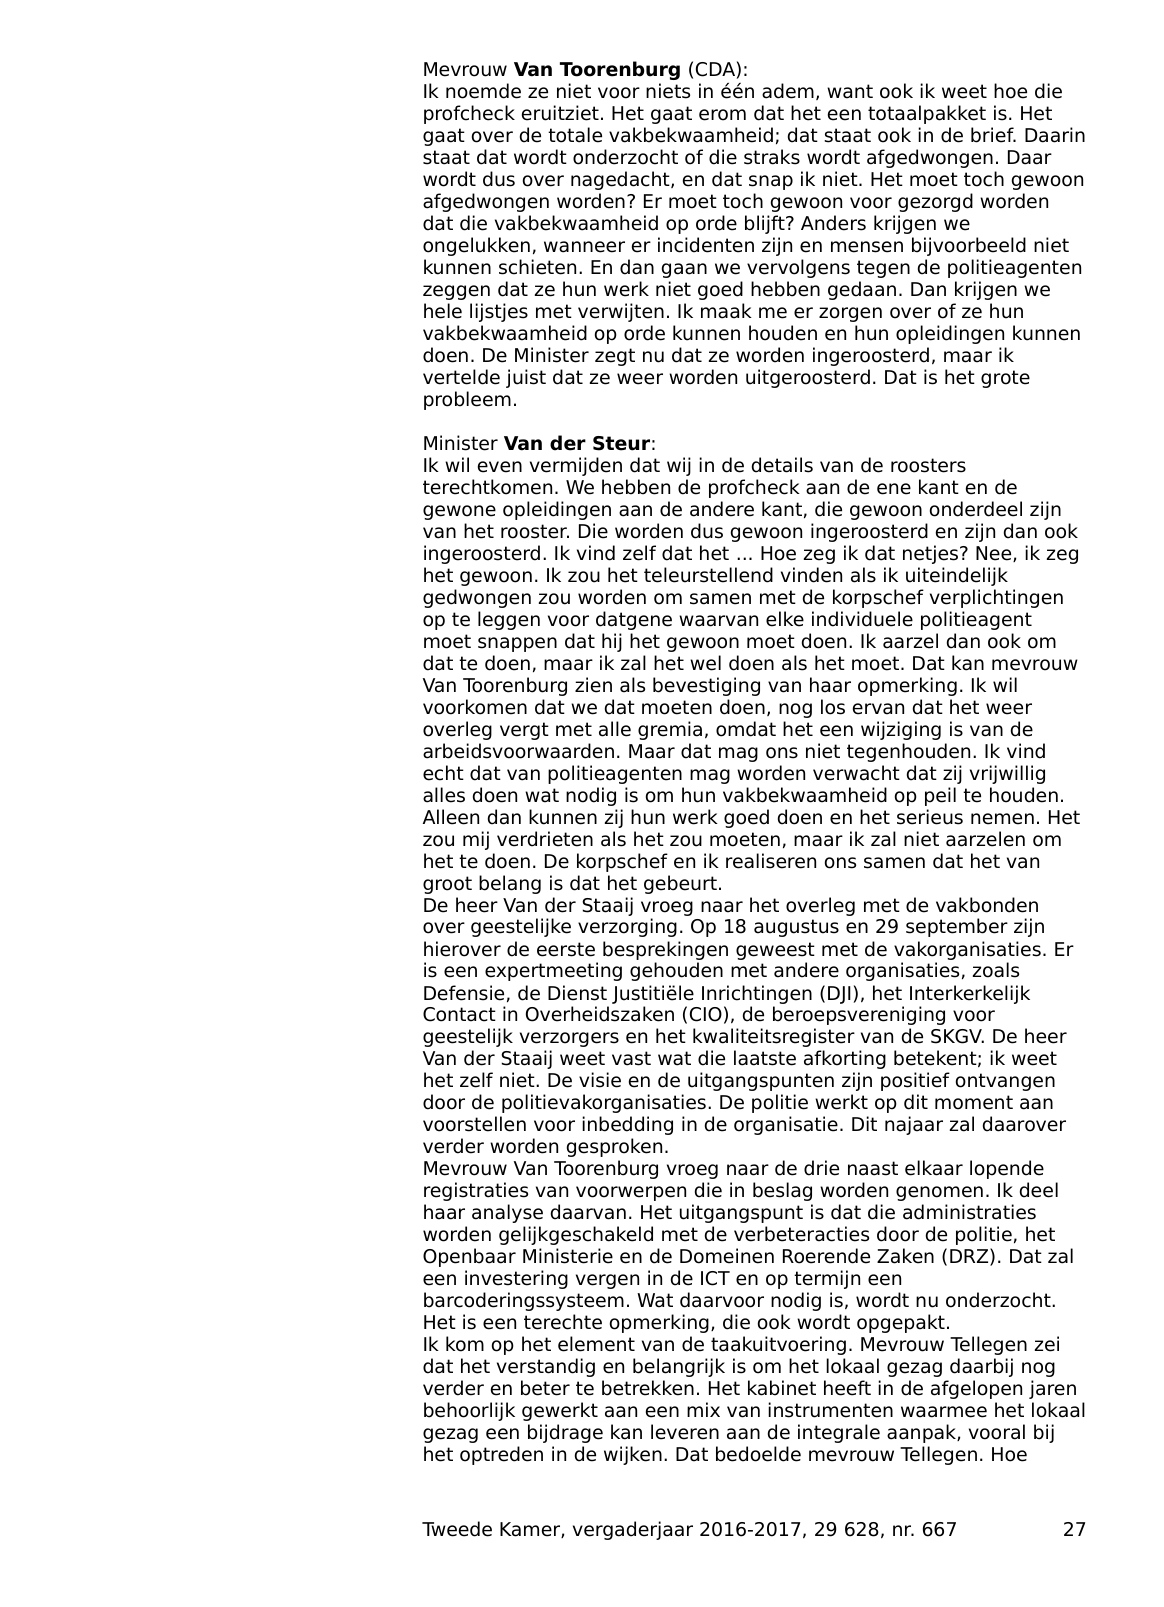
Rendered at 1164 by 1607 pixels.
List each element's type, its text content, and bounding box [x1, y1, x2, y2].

text Ik kom op het element van de taakuitvoering. Mevrouw Tellegen zei dat het verstandig en belangrijk is om het lokaal gezag daarbij nog verder en beter te betrekken. Het kabinet heeft in de afgelopen jaren behoorlijk gewerkt aan een mix van instrumenten waarmee het lokaal gezag een bijdrage kan leveren aan de integrale aanpak, vooral bij het optreden in de wijken. Dat bedoelde mevrouw Tellegen. Hoe [422, 1334, 1087, 1466]
text Ik noemde ze niet voor niets in één adem, want ook ik weet hoe die profcheck eruitziet. Het gaat erom dat het een totaalpakket is. Het gaat over de totale vakbekwaamheid; dat staat ook in de brief. Daarin staat dat wordt onderzocht of die straks wordt afgedwongen. Daar wordt dus over nagedacht, en dat snap ik niet. Het moet toch gewoon afgedwongen worden? Er moet toch gewoon voor gezorgd worden dat die vakbekwaamheid op orde blijft? Anders krijgen we ongelukken, wanneer er incidenten zijn en mensen bijvoorbeeld niet kunnen schieten. En dan gaan we vervolgens tegen de politieagenten zeggen dat ze hun werk niet goed hebben gedaan. Dan krijgen we hele lijstjes met verwijten. Ik maak me er zorgen over of ze hun vakbekwaamheid op orde kunnen houden en hun opleidingen kunnen doen. De Minister zegt nu dat ze worden ingeroosterd, maar ik vertelde juist dat ze weer worden uitgeroosterd. Dat is het grote probleem. [422, 81, 1087, 411]
text Mevrouw Van Toorenburg (CDA): [422, 59, 1087, 81]
text Minister Van der Steur: [422, 433, 1087, 455]
text Mevrouw Van Toorenburg vroeg naar de drie naast elkaar lopende registraties van voorwerpen die in beslag worden genomen. Ik deel haar analyse daarvan. Het uitgangspunt is dat die administraties worden gelijkgeschakeld met de verbeteracties door de politie, het Openbaar Ministerie en de Domeinen Roerende Zaken (DRZ). Dat zal een investering vergen in de ICT en op termijn een barcoderingssysteem. Wat daarvoor nodig is, wordt nu onderzocht. Het is een terechte opmerking, die ook wordt opgepakt. [422, 1158, 1087, 1334]
text Ik wil even vermijden dat wij in de details van de roosters terechtkomen. We hebben de profcheck aan de ene kant en de gewone opleidingen aan de andere kant, die gewoon onderdeel zijn van het rooster. Die worden dus gewoon ingeroosterd en zijn dan ook ingeroosterd. Ik vind zelf dat het ... Hoe zeg ik dat netjes? Nee, ik zeg het gewoon. Ik zou het teleurstellend vinden als ik uiteindelijk gedwongen zou worden om samen met de korpschef verplichtingen op te leggen voor datgene waarvan elke individuele politieagent moet snappen dat hij het gewoon moet doen. Ik aarzel dan ook om dat te doen, maar ik zal het wel doen als het moet. Dat kan mevrouw Van Toorenburg zien als bevestiging van haar opmerking. Ik wil voorkomen dat we dat moeten doen, nog los ervan dat het weer overleg vergt met alle gremia, omdat het een wijziging is van de arbeidsvoorwaarden. Maar dat mag ons niet tegenhouden. Ik vind echt dat van politieagenten mag worden verwacht dat zij vrijwillig alles doen wat nodig is om hun vakbekwaamheid op peil te houden. Alleen dan kunnen zij hun werk goed doen en het serieus nemen. Het zou mij verdrieten als het zou moeten, maar ik zal niet aarzelen om het te doen. De korpschef en ik realiseren ons samen dat het van groot belang is dat het gebeurt. [422, 455, 1087, 894]
text De heer Van der Staaij vroeg naar het overleg met de vakbonden over geestelijke verzorging. Op 18 augustus en 29 september zijn hierover de eerste besprekingen geweest met de vakorganisaties. Er is een expertmeeting gehouden met andere organisaties, zoals Defensie, de Dienst Justitiële Inrichtingen (DJI), het Interkerkelijk Contact in Overheidszaken (CIO), de beroepsvereniging voor geestelijk verzorgers en het kwaliteitsregister van de SKGV. De heer Van der Staaij weet vast wat die laatste afkorting betekent; ik weet het zelf niet. De visie en de uitgangspunten zijn positief ontvangen door de politievakorganisaties. De politie werkt op dit moment aan voorstellen voor inbedding in de organisatie. Dit najaar zal daarover verder worden gesproken. [422, 894, 1087, 1158]
